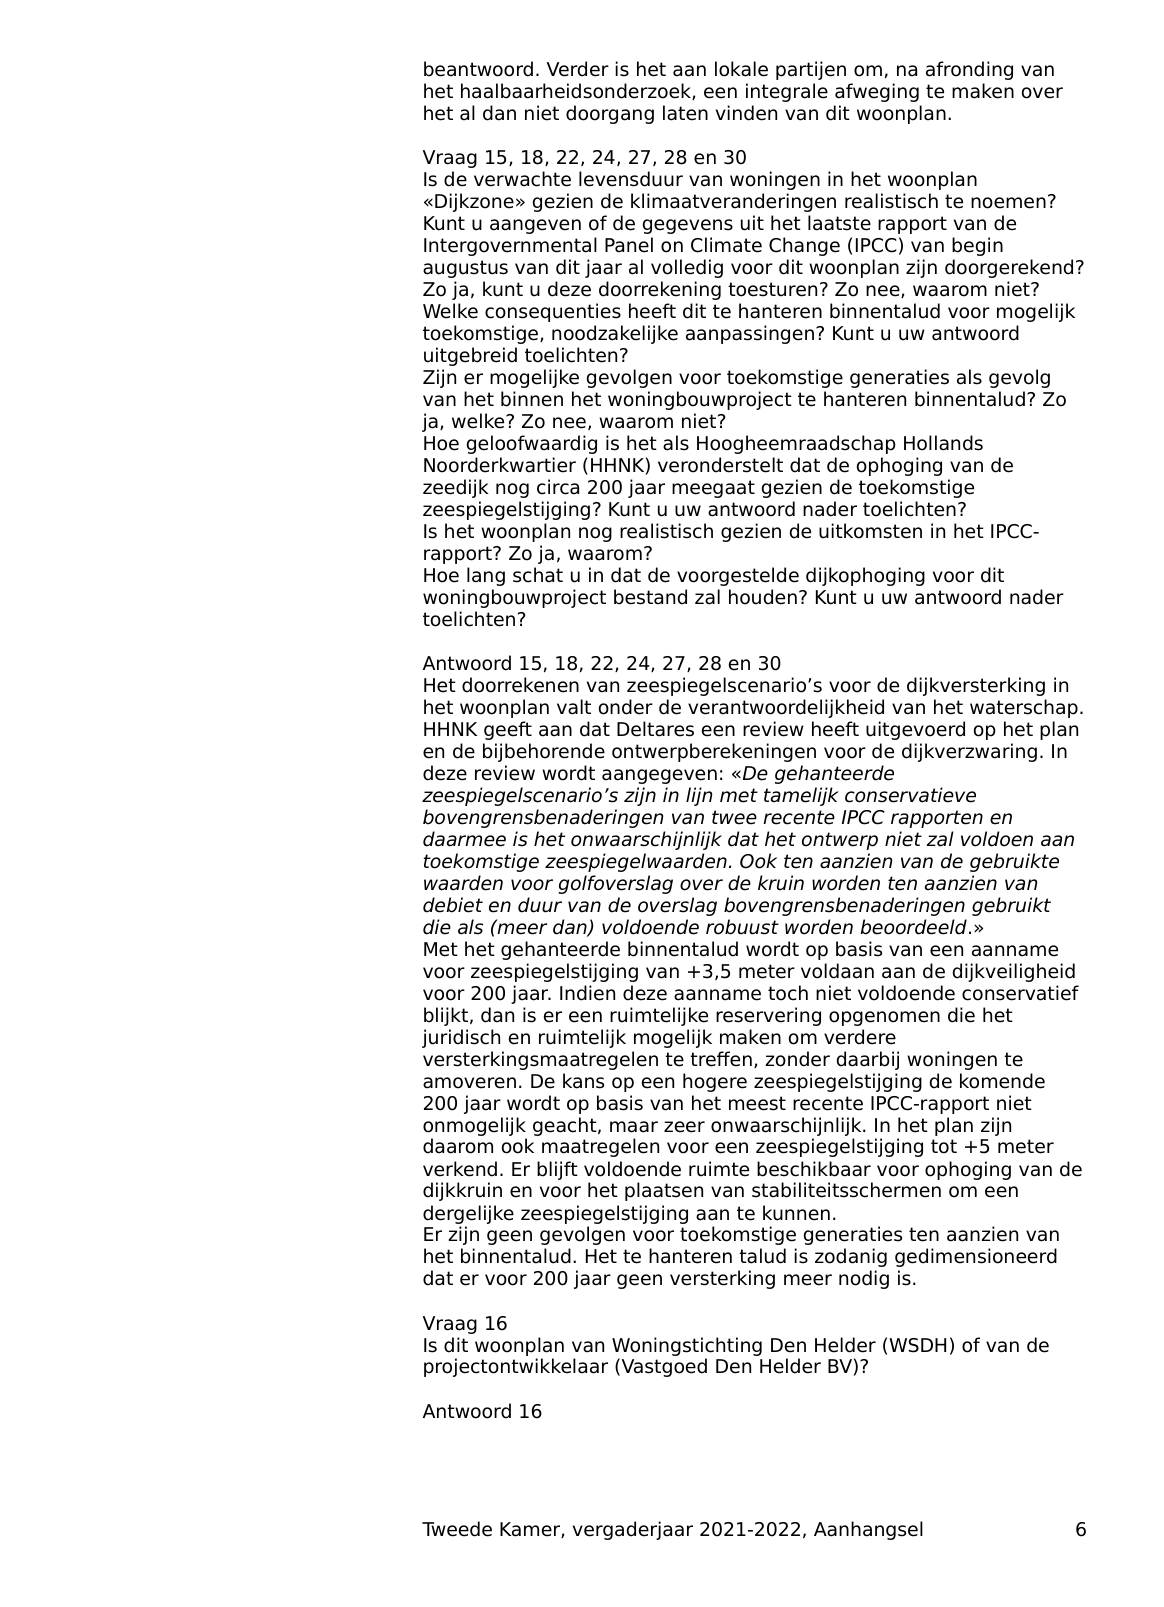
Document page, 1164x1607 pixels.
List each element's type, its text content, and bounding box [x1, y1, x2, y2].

text Vraag 16 [422, 1312, 1087, 1334]
text Zijn er mogelijke gevolgen voor toekomstige generaties als gevolg van het binnen het woningbouwproject te hanteren binnentalud? Zo ja, welke? Zo nee, waarom niet? [422, 367, 1087, 433]
text Antwoord 16 [422, 1401, 1087, 1423]
text Er zijn geen gevolgen voor toekomstige generaties ten aanzien van het binnentalud. Het te hanteren talud is zodanig gedimensioneerd dat er voor 200 jaar geen versterking meer nodig is. [422, 1224, 1087, 1290]
text Welke consequenties heeft dit te hanteren binnentalud voor mogelijk toekomstige, noodzakelijke aanpassingen? Kunt u uw antwoord uitgebreid toelichten? [422, 301, 1087, 367]
text Hoe lang schat u in dat de voorgestelde dijkophoging voor dit woningbouwproject bestand zal houden? Kunt u uw antwoord nader toelichten? [422, 565, 1087, 631]
text Hoe geloofwaardig is het als Hoogheemraadschap Hollands Noorderkwartier (HHNK) veronderstelt dat de ophoging van de zeedijk nog circa 200 jaar meegaat gezien de toekomstige zeespiegelstijging? Kunt u uw antwoord nader toelichten? [422, 433, 1087, 521]
text Is de verwachte levensduur van woningen in het woonplan «Dijkzone» gezien de klimaatveranderingen realistisch te noemen? [422, 169, 1087, 213]
text Vraag 15, 18, 22, 24, 27, 28 en 30 [422, 147, 1087, 169]
text Is het woonplan nog realistisch gezien de uitkomsten in het IPCC-rapport? Zo ja, waarom? [422, 521, 1087, 565]
text Is dit woonplan van Woningstichting Den Helder (WSDH) of van de projectontwikkelaar (Vastgoed Den Helder BV)? [422, 1334, 1087, 1378]
text Met het gehanteerde binnentalud wordt op basis van een aanname voor zeespiegelstijging van +3,5 meter voldaan aan de dijkveiligheid voor 200 jaar. Indien deze aanname toch niet voldoende conservatief blijkt, dan is er een ruimtelijke reservering opgenomen die het juridisch en ruimtelijk mogelijk maken om verdere versterkingsmaatregelen te treffen, zonder daarbij woningen te amoveren. De kans op een hogere zeespiegelstijging de komende 200 jaar wordt op basis van het meest recente IPCC-rapport niet onmogelijk geacht, maar zeer onwaarschijnlijk. In het plan zijn daarom ook maatregelen voor een zeespiegelstijging tot +5 meter verkend. Er blijft voldoende ruimte beschikbaar voor ophoging van de dijkkruin en voor het plaatsen van stabiliteitsschermen om een dergelijke zeespiegelstijging aan te kunnen. [422, 939, 1087, 1224]
text Het doorrekenen van zeespiegelscenario’s voor de dijkversterking in het woonplan valt onder de verantwoordelijkheid van het waterschap. HHNK geeft aan dat Deltares een review heeft uitgevoerd op het plan en de bijbehorende ontwerpberekeningen voor de dijkverzwaring. In deze review wordt aangegeven: «De gehanteerde zeespiegelscenario’s zijn in lijn met tamelijk conservatieve bovengrensbenaderingen van twee recente IPCC rapporten en daarmee is het onwaarschijnlijk dat het ontwerp niet zal voldoen aan toekomstige zeespiegelwaarden. Ook ten aanzien van de gebruikte waarden voor golfoverslag over de kruin worden ten aanzien van debiet en duur van de overslag bovengrensbenaderingen gebruikt die als (meer dan) voldoende robuust worden beoordeeld.» [422, 675, 1087, 939]
text Antwoord 15, 18, 22, 24, 27, 28 en 30 [422, 653, 1087, 675]
text beantwoord. Verder is het aan lokale partijen om, na afronding van het haalbaarheidsonderzoek, een integrale afweging te maken over het al dan niet doorgang laten vinden van dit woonplan. [422, 59, 1087, 125]
text Kunt u aangeven of de gegevens uit het laatste rapport van de Intergovernmental Panel on Climate Change (IPCC) van begin augustus van dit jaar al volledig voor dit woonplan zijn doorgerekend? Zo ja, kunt u deze doorrekening toesturen? Zo nee, waarom niet? [422, 213, 1087, 301]
